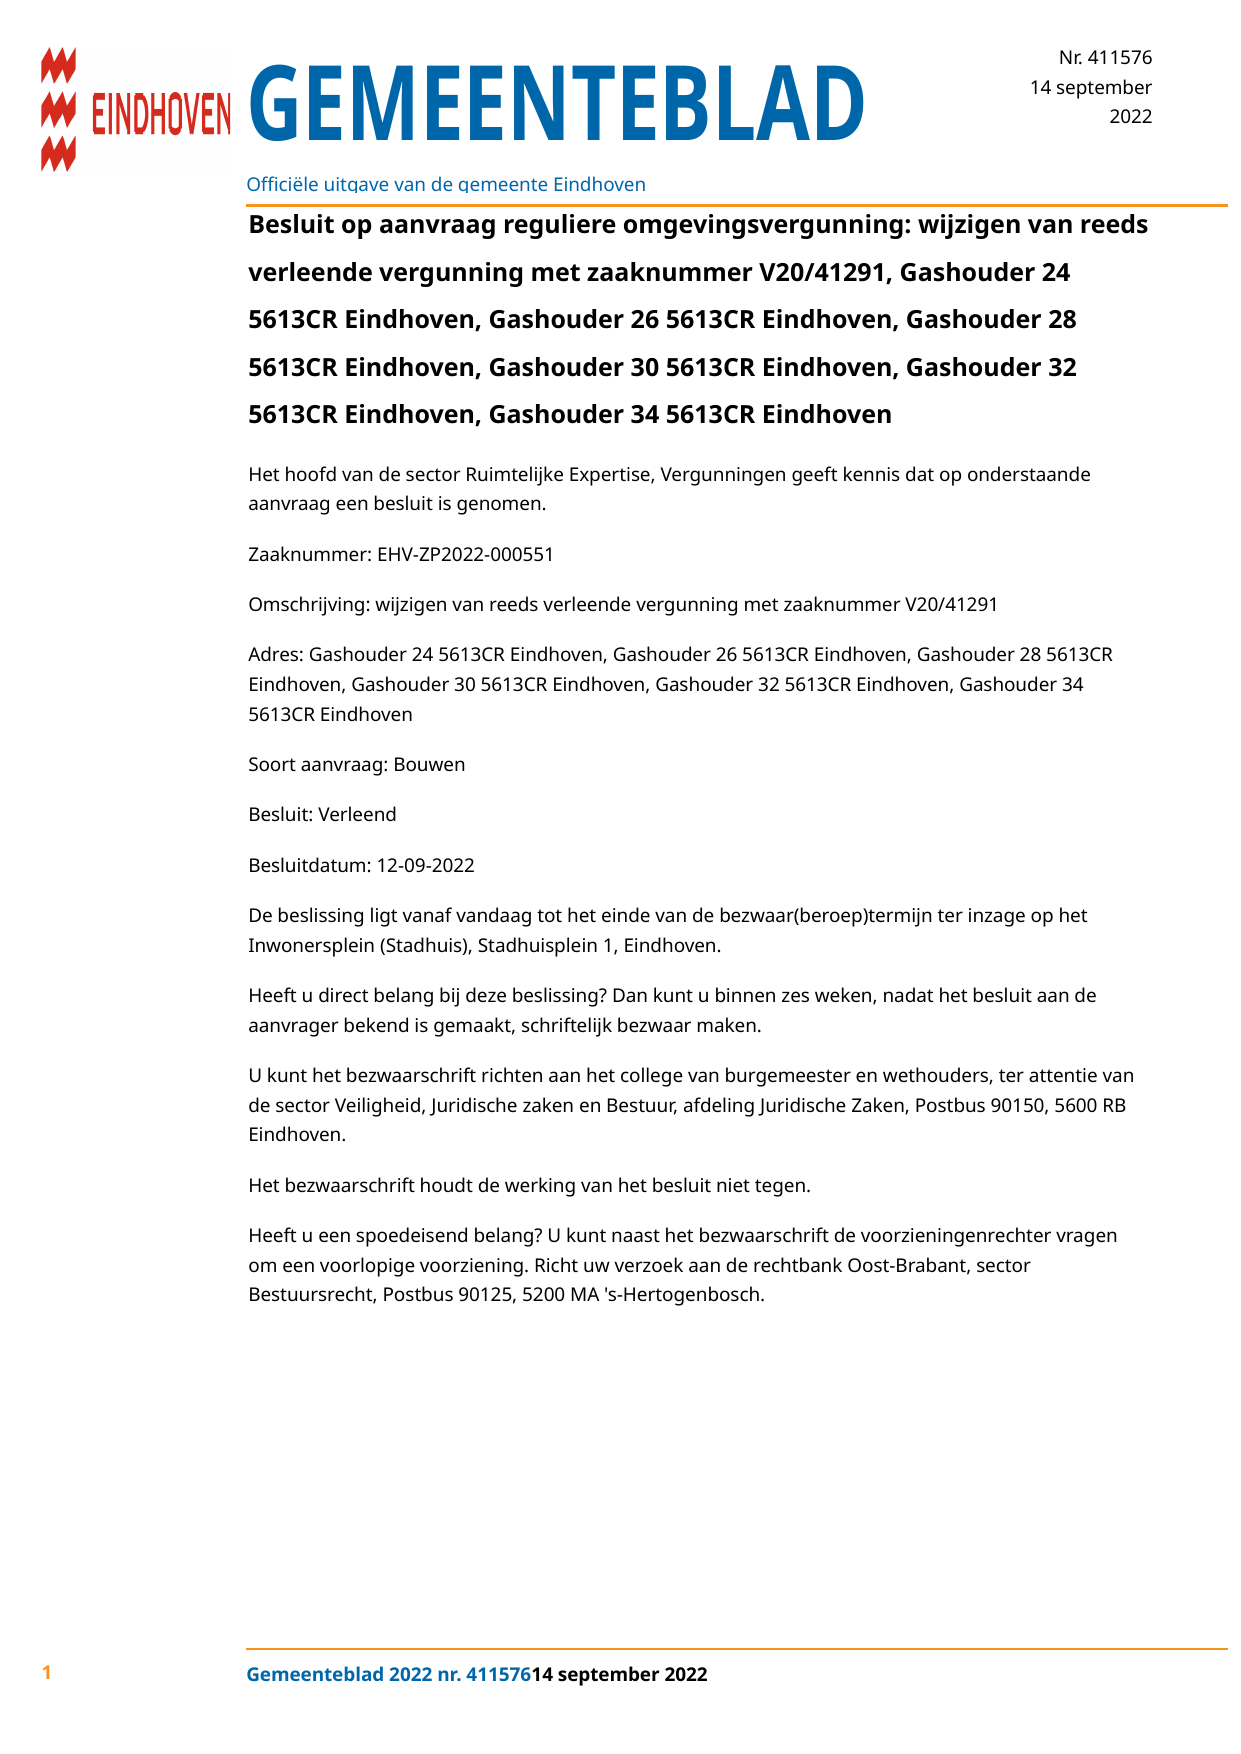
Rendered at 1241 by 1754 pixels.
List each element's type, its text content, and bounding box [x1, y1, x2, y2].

text Het bezwaarschrift houdt de werking van het besluit niet tegen. [248, 1172, 1152, 1198]
text U kunt het bezwaarschrift richten aan het college van burgemeester en wethouders, ter attentie van de sector Veiligheid, Juridische zaken en Bestuur, afdeling Juridische Zaken, Postbus 90150, 5600 RB Eindhoven. [248, 1062, 1152, 1147]
text Omschrijving: wijzigen van reeds verleende vergunning met zaaknummer V20/41291 [248, 591, 1152, 617]
text Heeft u een spoedeisend belang? U kunt naast het bezwaarschrift de voorzieningenrechter vragen om een voorlopige voorziening. Richt uw verzoek aan de rechtbank Oost-Brabant, sector Bestuursrecht, Postbus 90125, 5200 MA 's-Hertogenbosch. [248, 1222, 1152, 1307]
text Het hoofd van de sector Ruimtelijke Expertise, Vergunningen geeft kennis dat op onderstaande aanvraag een besluit is genomen. [248, 461, 1152, 516]
text De beslissing ligt vanaf vandaag tot het einde van de bezwaar(beroep)termijn ter inzage op het Inwonersplein (Stadhuis), Stadhuisplein 1, Eindhoven. [248, 902, 1152, 958]
text Zaaknummer: EHV-ZP2022-000551 [248, 541, 1152, 566]
text Soort aanvraag: Bouwen [248, 751, 1152, 777]
text Besluit op aanvraag reguliere omgevingsvergunning: wijzigen van reeds verleende vergunning met zaaknummer V20/41291, Gashouder 24 5613CR Eindhoven, Gashouder 26 5613CR Eindhoven, Gashouder 28 5613CR Eindhoven, Gashouder 30 5613CR Eindhoven, Gashouder 32 5613CR Eindhoven, Gashouder 34 5613CR Eindhoven [248, 207, 1152, 431]
text Adres: Gashouder 24 5613CR Eindhoven, Gashouder 26 5613CR Eindhoven, Gashouder 28 5613CR Eindhoven, Gashouder 30 5613CR Eindhoven, Gashouder 32 5613CR Eindhoven, Gashouder 34 5613CR Eindhoven [248, 642, 1152, 726]
picture [41, 47, 231, 172]
text Besluit: Verleend [248, 802, 1152, 827]
text Heeft u direct belang bij deze beslissing? Dan kunt u binnen zes weken, nadat het besluit aan de aanvrager bekend is gemaakt, schriftelijk bezwaar maken. [248, 982, 1152, 1038]
text Besluitdatum: 12-09-2022 [248, 852, 1152, 878]
